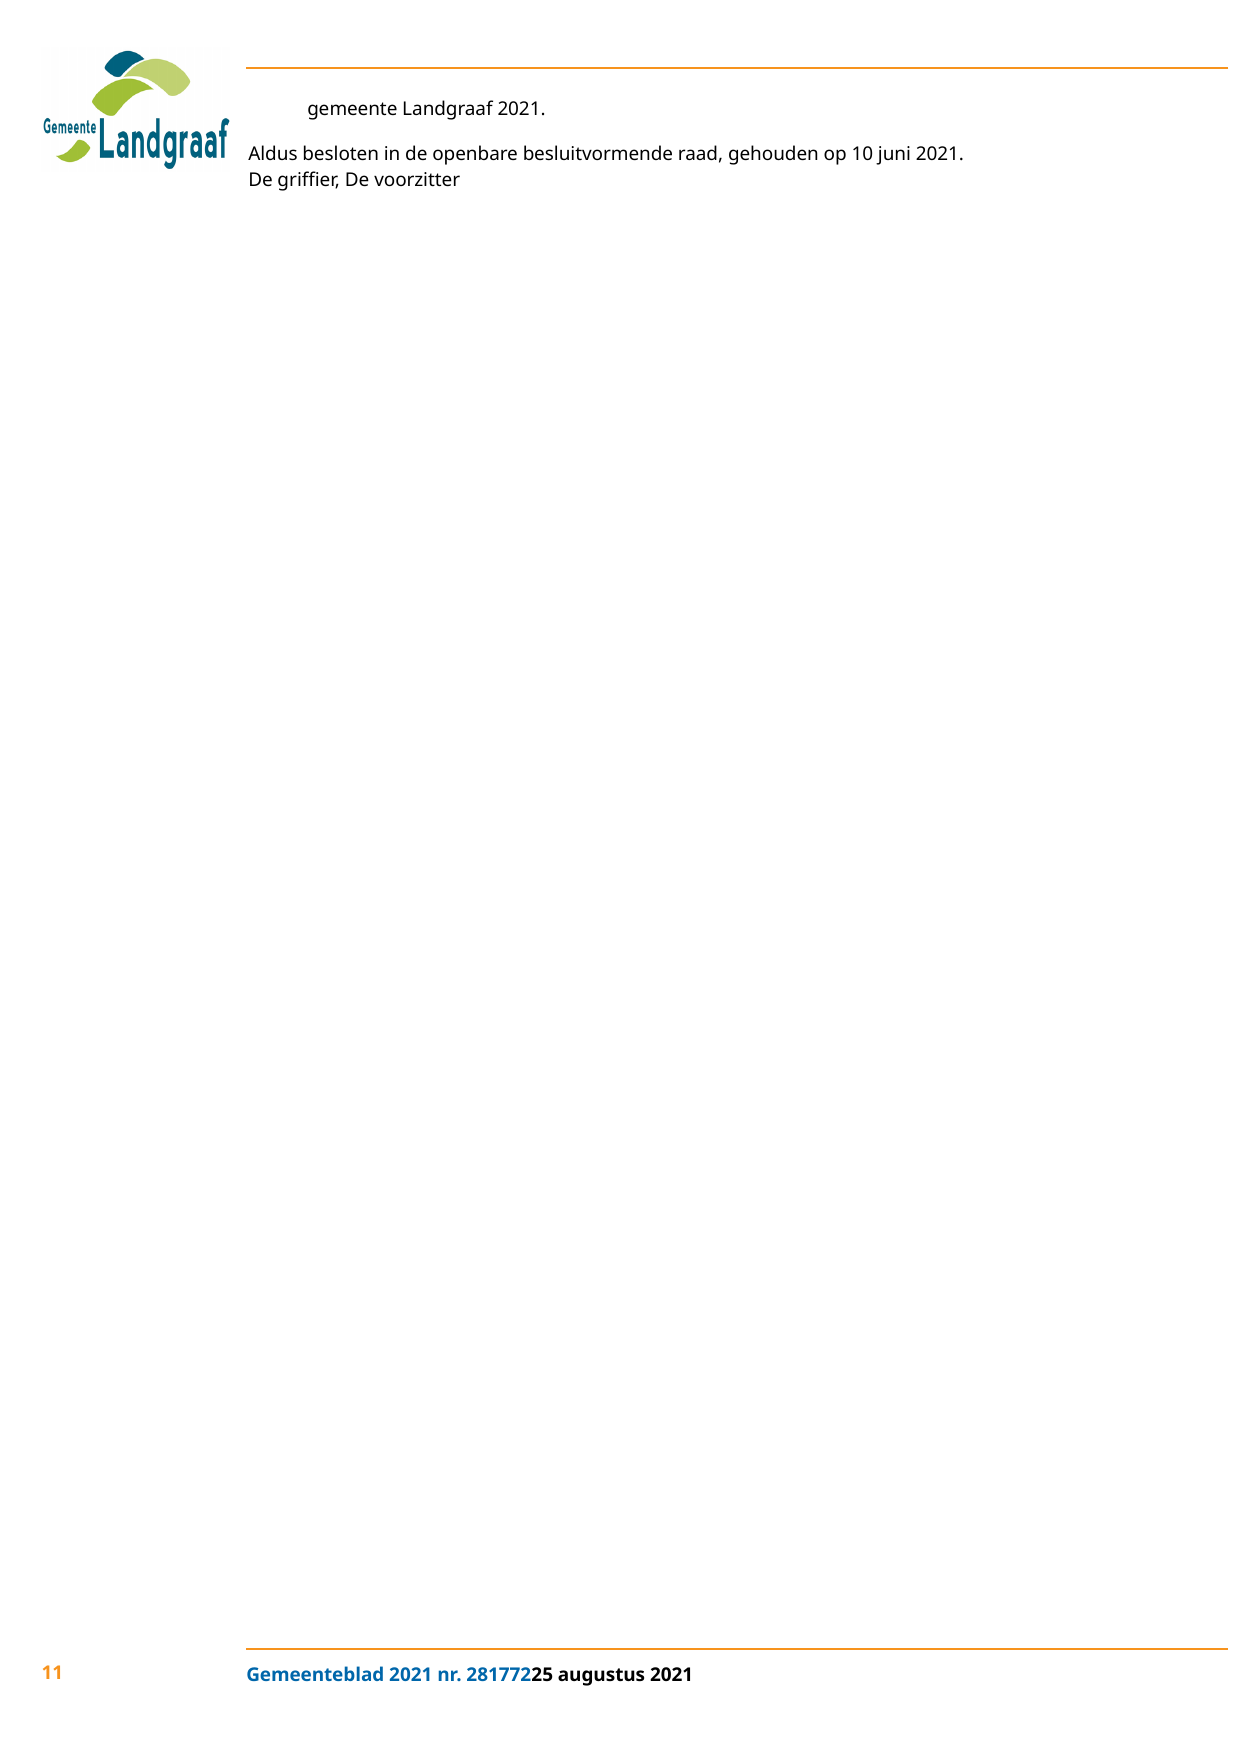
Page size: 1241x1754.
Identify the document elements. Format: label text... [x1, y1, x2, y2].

text Aldus besloten in de openbare besluitvormende raad, gehouden op 10 juni 2021. [248, 140, 1152, 166]
picture [41, 47, 231, 172]
text De griffier, De voorzitter [248, 166, 1152, 192]
list gemeente Landgraaf 2021. [248, 95, 1152, 121]
